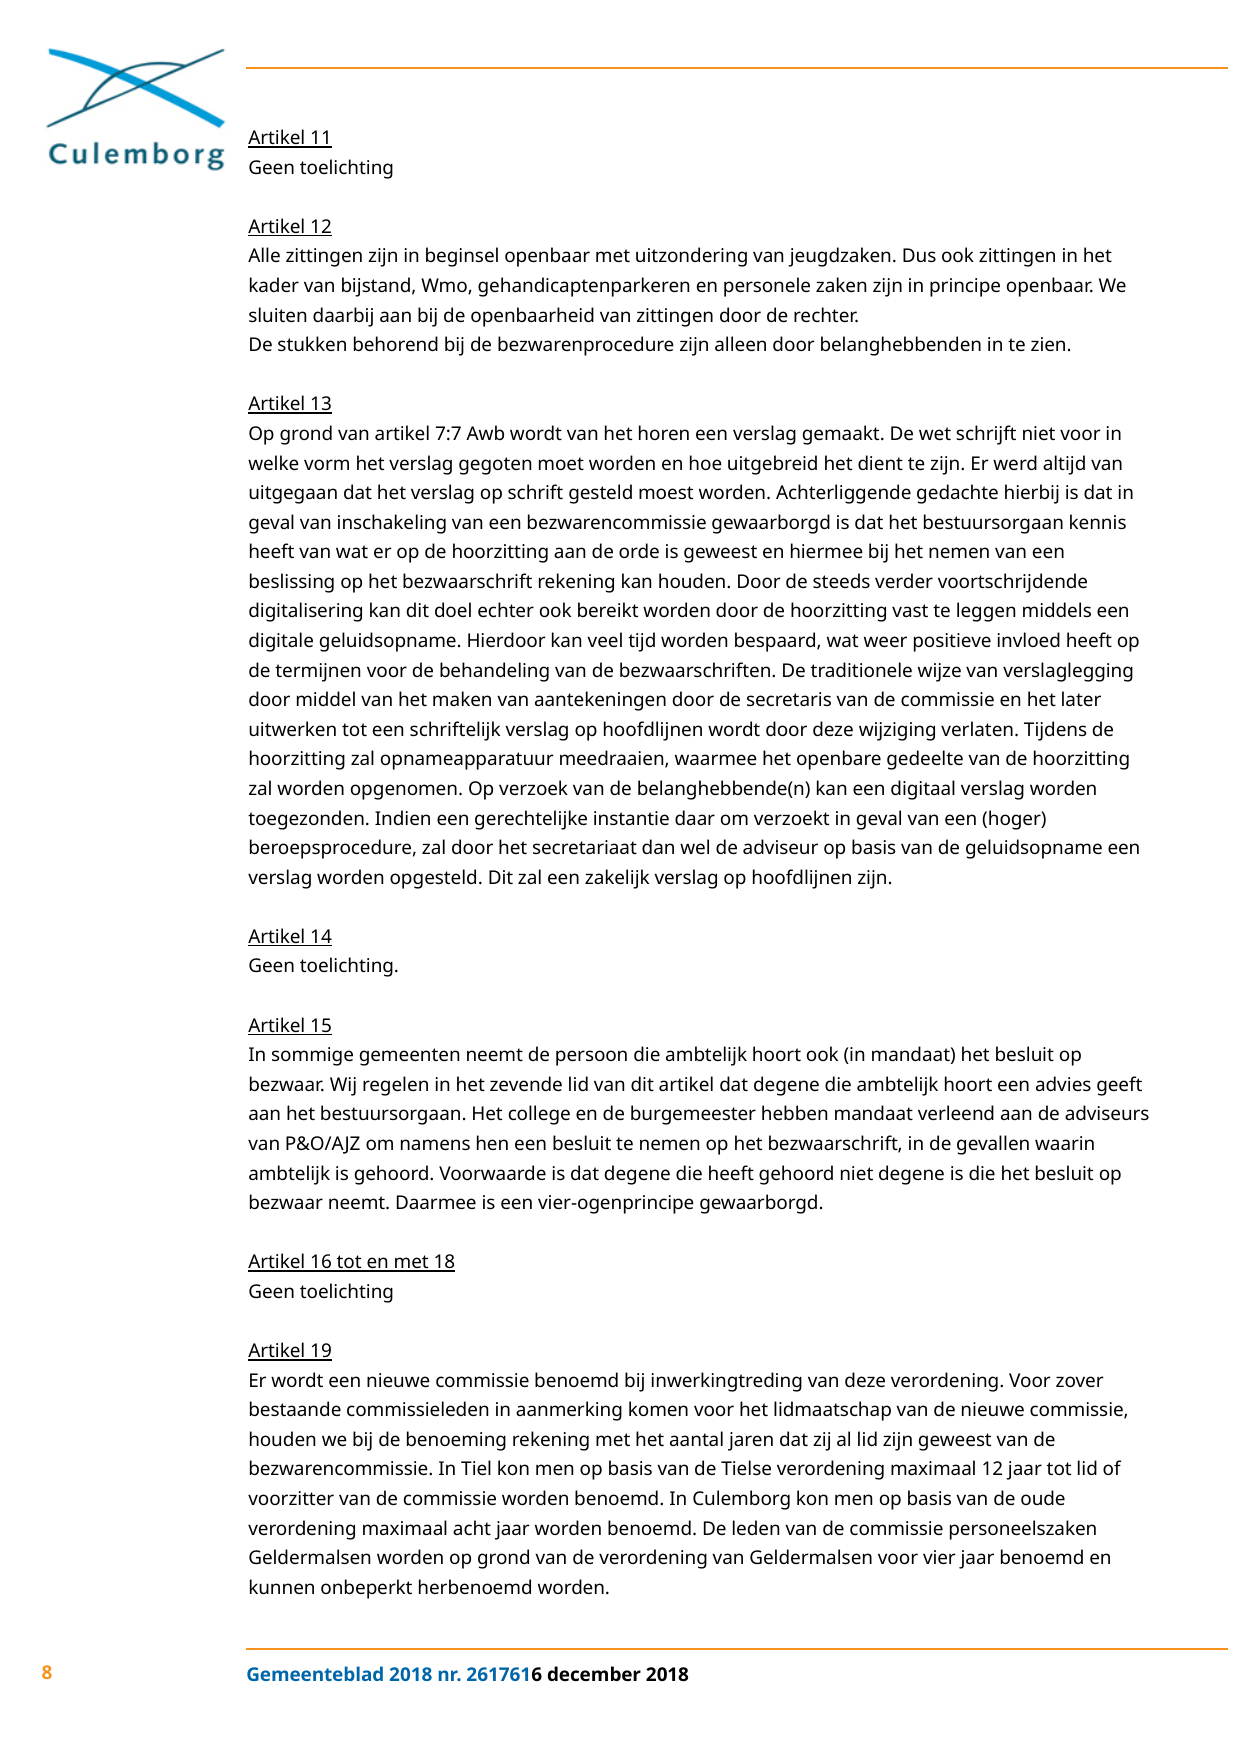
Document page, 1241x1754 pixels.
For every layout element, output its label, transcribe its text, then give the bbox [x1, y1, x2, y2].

text Alle zittingen zijn in beginsel openbaar met uitzondering van jeugdzaken. Dus ook zittingen in het kader van bijstand, Wmo, gehandicaptenparkeren en personele zaken zijn in principe openbaar. We sluiten daarbij aan bij de openbaarheid van zittingen door de rechter. [248, 243, 1152, 328]
text Artikel 14 [248, 923, 1152, 949]
text Artikel 11 [248, 124, 1152, 150]
text Artikel 16 tot en met 18 [248, 1248, 1152, 1274]
text In sommige gemeenten neemt de persoon die ambtelijk hoort ook (in mandaat) het besluit op bezwaar. Wij regelen in het zevende lid van dit artikel dat degene die ambtelijk hoort een advies geeft aan het bestuursorgaan. Het college en de burgemeester hebben mandaat verleend aan de adviseurs van P&O/AJZ om namens hen een besluit te nemen op het bezwaarschrift, in de gevallen waarin ambtelijk is gehoord. Voorwaarde is dat degene die heeft gehoord niet degene is die het besluit op bezwaar neemt. Daarmee is een vier-ogenprincipe gewaarborgd. [248, 1041, 1152, 1215]
text Artikel 15 [248, 1012, 1152, 1038]
text Geen toelichting [248, 1278, 1152, 1304]
picture [41, 47, 231, 172]
text De stukken behorend bij de bezwarenprocedure zijn alleen door belanghebbenden in te zien. [248, 331, 1152, 357]
text Artikel 19 [248, 1337, 1152, 1363]
text Er wordt een nieuwe commissie benoemd bij inwerkingtreding van deze verordening. Voor zover bestaande commissieleden in aanmerking komen voor het lidmaatschap van de nieuwe commissie, houden we bij de benoeming rekening met het aantal jaren dat zij al lid zijn geweest van de bezwarencommissie. In Tiel kon men op basis van de Tielse verordening maximaal 12 jaar tot lid of voorzitter van de commissie worden benoemd. In Culemborg kon men op basis van de oude verordening maximaal acht jaar worden benoemd. De leden van de commissie personeelszaken Geldermalsen worden op grond van de verordening van Geldermalsen voor vier jaar benoemd en kunnen onbeperkt herbenoemd worden. [248, 1367, 1152, 1600]
text Geen toelichting [248, 154, 1152, 180]
text Artikel 13 [248, 391, 1152, 416]
text Op grond van artikel 7:7 Awb wordt van het horen een verslag gemaakt. De wet schrijft niet voor in welke vorm het verslag gegoten moet worden en hoe uitgebreid het dient te zijn. Er werd altijd van uitgegaan dat het verslag op schrift gesteld moest worden. Achterliggende gedachte hierbij is dat in geval van inschakeling van een bezwarencommissie gewaarborgd is dat het bestuursorgaan kennis heeft van wat er op de hoorzitting aan de orde is geweest en hiermee bij het nemen van een beslissing op het bezwaarschrift rekening kan houden. Door de steeds verder voortschrijdende digitalisering kan dit doel echter ook bereikt worden door de hoorzitting vast te leggen middels een digitale geluidsopname. Hierdoor kan veel tijd worden bespaard, wat weer positieve invloed heeft op de termijnen voor de behandeling van de bezwaarschriften. De traditionele wijze van verslaglegging door middel van het maken van aantekeningen door de secretaris van de commissie en het later uitwerken tot een schriftelijk verslag op hoofdlijnen wordt door deze wijziging verlaten. Tijdens de hoorzitting zal opnameapparatuur meedraaien, waarmee het openbare gedeelte van de hoorzitting zal worden opgenomen. Op verzoek van de belanghebbende(n) kan een digitaal verslag worden toegezonden. Indien een gerechtelijke instantie daar om verzoekt in geval van een (hoger) beroepsprocedure, zal door het secretariaat dan wel de adviseur op basis van de geluidsopname een verslag worden opgesteld. Dit zal een zakelijk verslag op hoofdlijnen zijn. [248, 420, 1152, 890]
text Geen toelichting. [248, 953, 1152, 978]
text Artikel 12 [248, 213, 1152, 239]
